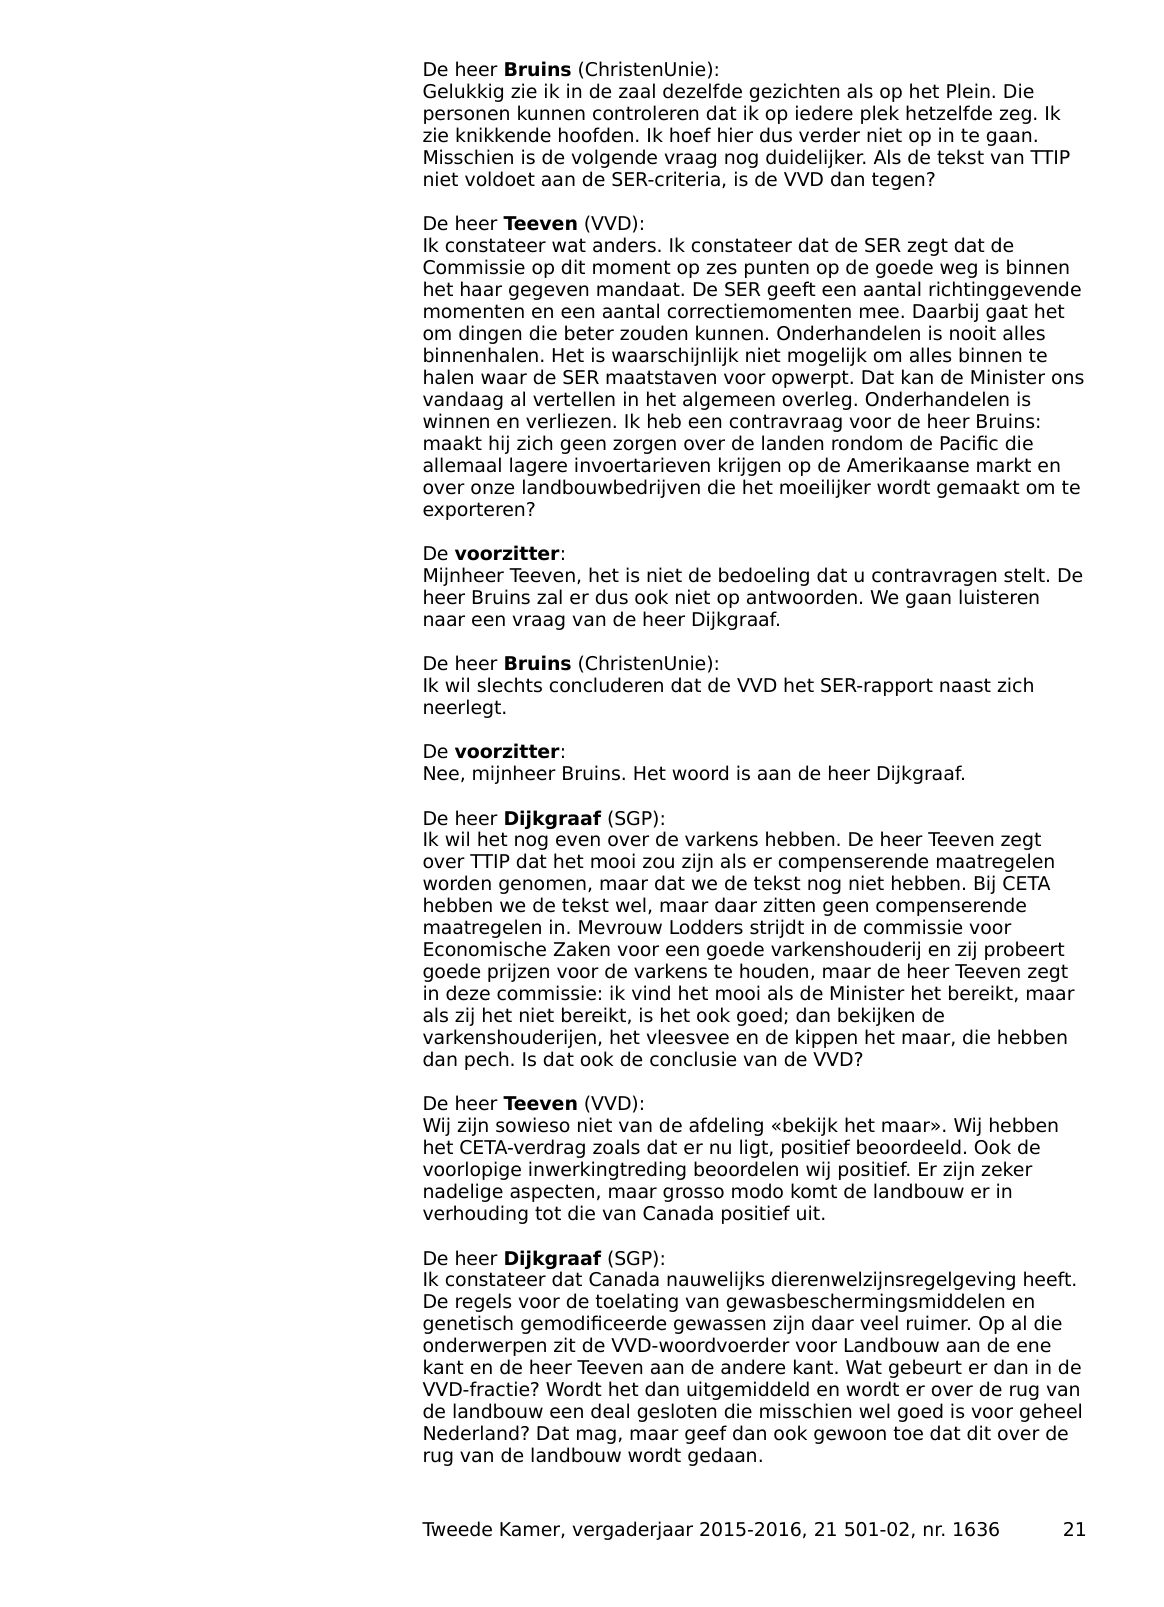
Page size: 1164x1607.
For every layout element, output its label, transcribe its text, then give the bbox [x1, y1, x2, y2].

text De heer Bruins (ChristenUnie): [422, 59, 1087, 81]
text De heer Teeven (VVD): [422, 213, 1087, 235]
text De heer Dijkgraaf (SGP): [422, 1247, 1087, 1269]
text De voorzitter: [422, 543, 1087, 565]
text Ik wil slechts concluderen dat de VVD het SER-rapport naast zich neerlegt. [422, 675, 1087, 719]
text De heer Dijkgraaf (SGP): [422, 807, 1087, 829]
text Ik wil het nog even over de varkens hebben. De heer Teeven zegt over TTIP dat het mooi zou zijn als er compenserende maatregelen worden genomen, maar dat we de tekst nog niet hebben. Bij CETA hebben we de tekst wel, maar daar zitten geen compenserende maatregelen in. Mevrouw Lodders strijdt in de commissie voor Economische Zaken voor een goede varkenshouderij en zij probeert goede prijzen voor de varkens te houden, maar de heer Teeven zegt in deze commissie: ik vind het mooi als de Minister het bereikt, maar als zij het niet bereikt, is het ook goed; dan bekijken de varkenshouderijen, het vleesvee en de kippen het maar, die hebben dan pech. Is dat ook de conclusie van de VVD? [422, 829, 1087, 1071]
text Nee, mijnheer Bruins. Het woord is aan de heer Dijkgraaf. [422, 763, 1087, 785]
text De voorzitter: [422, 741, 1087, 763]
text Mijnheer Teeven, het is niet de bedoeling dat u contravragen stelt. De heer Bruins zal er dus ook niet op antwoorden. We gaan luisteren naar een vraag van de heer Dijkgraaf. [422, 565, 1087, 631]
text De heer Bruins (ChristenUnie): [422, 653, 1087, 675]
text Gelukkig zie ik in de zaal dezelfde gezichten als op het Plein. Die personen kunnen controleren dat ik op iedere plek hetzelfde zeg. Ik zie knikkende hoofden. Ik hoef hier dus verder niet op in te gaan. Misschien is de volgende vraag nog duidelijker. Als de tekst van TTIP niet voldoet aan de SER-criteria, is de VVD dan tegen? [422, 81, 1087, 191]
text Ik constateer dat Canada nauwelijks dierenwelzijnsregelgeving heeft. De regels voor de toelating van gewasbeschermingsmiddelen en genetisch gemodificeerde gewassen zijn daar veel ruimer. Op al die onderwerpen zit de VVD-woordvoerder voor Landbouw aan de ene kant en de heer Teeven aan de andere kant. Wat gebeurt er dan in de VVD-fractie? Wordt het dan uitgemiddeld en wordt er over de rug van de landbouw een deal gesloten die misschien wel goed is voor geheel Nederland? Dat mag, maar geef dan ook gewoon toe dat dit over de rug van de landbouw wordt gedaan. [422, 1269, 1087, 1467]
text De heer Teeven (VVD): [422, 1093, 1087, 1115]
text Wij zijn sowieso niet van de afdeling «bekijk het maar». Wij hebben het CETA-verdrag zoals dat er nu ligt, positief beoordeeld. Ook de voorlopige inwerkingtreding beoordelen wij positief. Er zijn zeker nadelige aspecten, maar grosso modo komt de landbouw er in verhouding tot die van Canada positief uit. [422, 1115, 1087, 1225]
text Ik constateer wat anders. Ik constateer dat de SER zegt dat de Commissie op dit moment op zes punten op de goede weg is binnen het haar gegeven mandaat. De SER geeft een aantal richtinggevende momenten en een aantal correctiemomenten mee. Daarbij gaat het om dingen die beter zouden kunnen. Onderhandelen is nooit alles binnenhalen. Het is waarschijnlijk niet mogelijk om alles binnen te halen waar de SER maatstaven voor opwerpt. Dat kan de Minister ons vandaag al vertellen in het algemeen overleg. Onderhandelen is winnen en verliezen. Ik heb een contravraag voor de heer Bruins: maakt hij zich geen zorgen over de landen rondom de Pacific die allemaal lagere invoertarieven krijgen op de Amerikaanse markt en over onze landbouwbedrijven die het moeilijker wordt gemaakt om te exporteren? [422, 235, 1087, 521]
